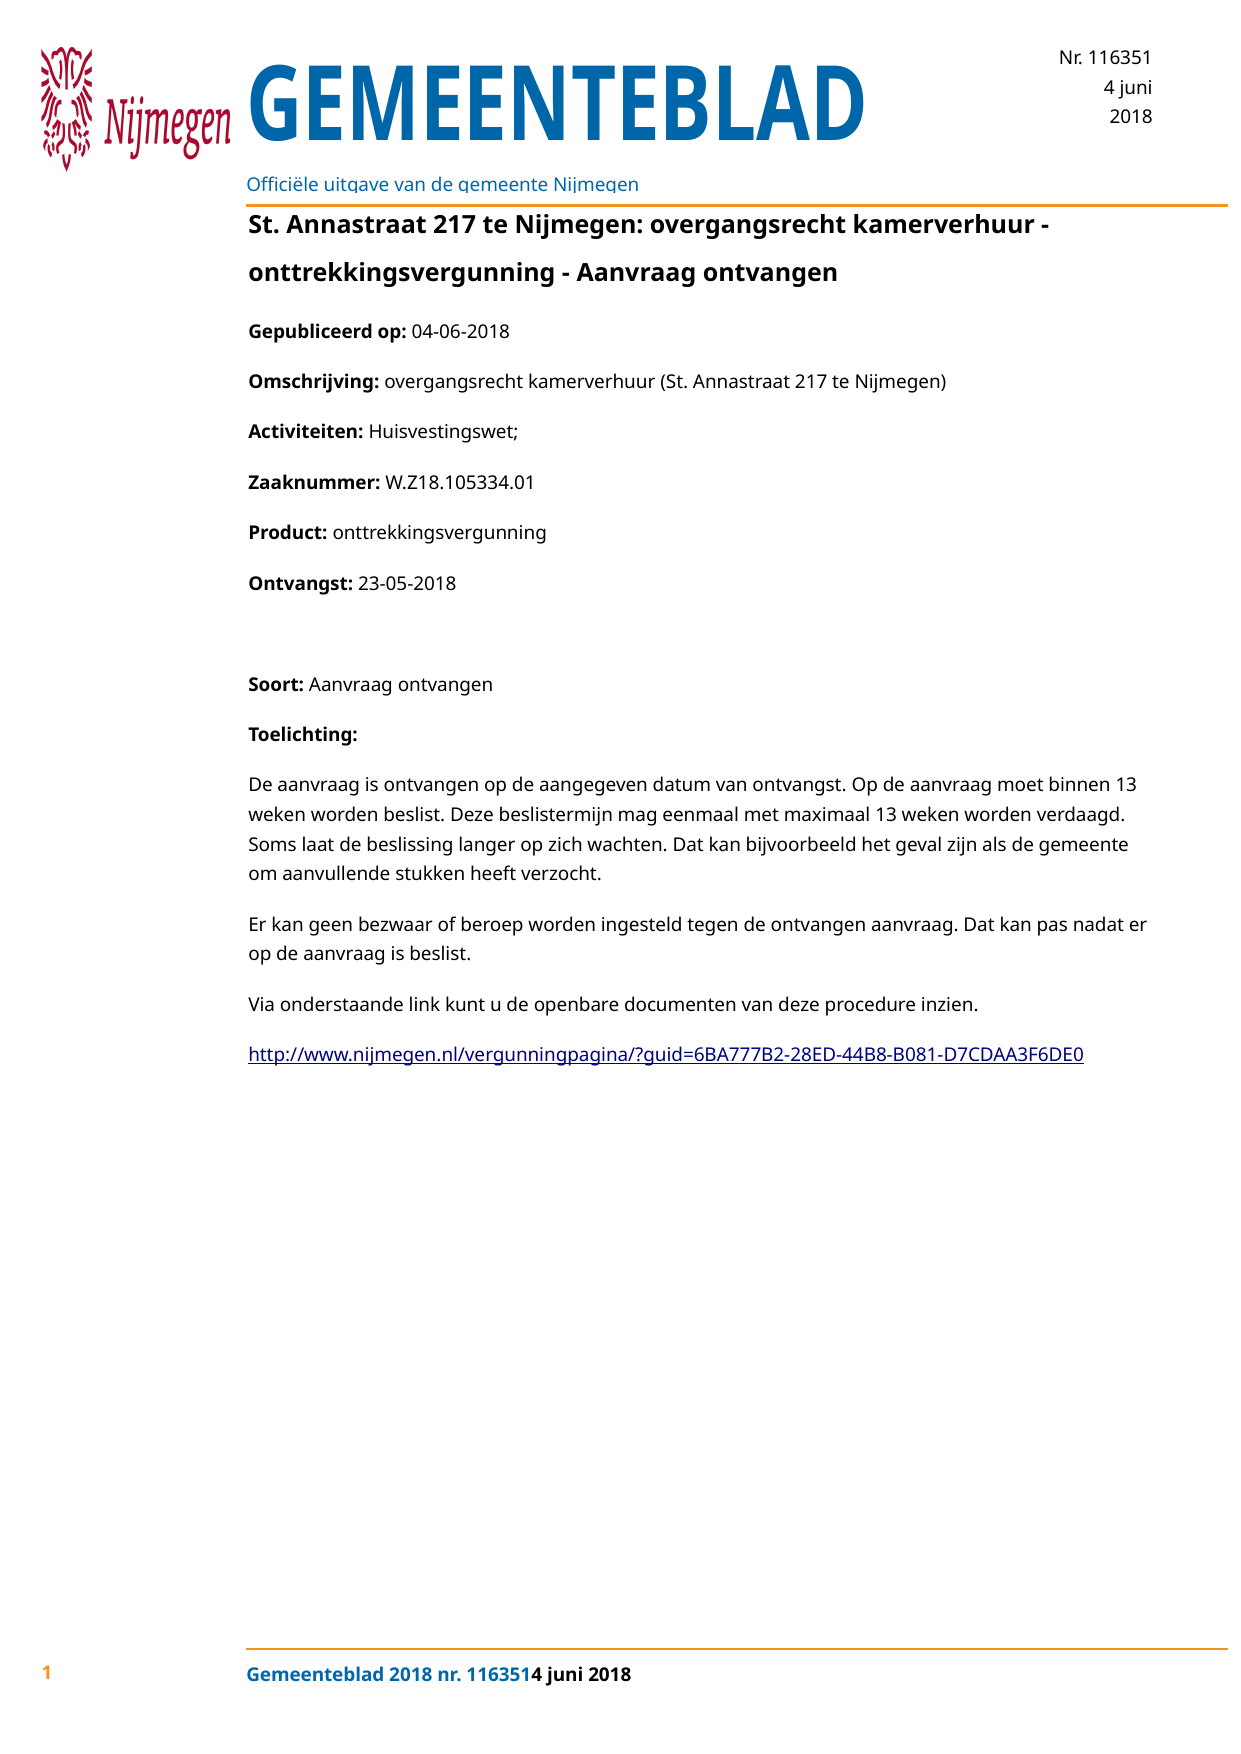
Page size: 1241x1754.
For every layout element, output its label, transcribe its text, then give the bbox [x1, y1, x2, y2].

text Gepubliceerd op: 04-06-2018 [248, 318, 1152, 344]
picture [41, 47, 231, 172]
text St. Annastraat 217 te Nijmegen: overgangsrecht kamerverhuur - onttrekkingsvergunning - Aanvraag ontvangen [248, 207, 1152, 288]
text De aanvraag is ontvangen op de aangegeven datum van ontvangst. Op de aanvraag moet binnen 13 weken worden beslist. Deze beslistermijn mag eenmaal met maximaal 13 weken worden verdaagd. Soms laat de beslissing langer op zich wachten. Dat kan bijvoorbeeld het geval zijn als de gemeente om aanvullende stukken heeft verzocht. [248, 772, 1152, 886]
text Er kan geen bezwaar of beroep worden ingesteld tegen de ontvangen aanvraag. Dat kan pas nadat er op de aanvraag is beslist. [248, 911, 1152, 966]
text Via onderstaande link kunt u de openbare documenten van deze procedure inzien. [248, 991, 1152, 1017]
text http://www.nijmegen.nl/vergunningpagina/?guid=6BA777B2-28ED-44B8-B081-D7CDAA3F6DE0 [248, 1041, 1152, 1067]
text Activiteiten: Huisvestingswet; [248, 419, 1152, 444]
text Ontvangst: 23-05-2018 [248, 570, 1152, 596]
text Soort: Aanvraag ontvangen [248, 671, 1152, 697]
text Product: onttrekkingsvergunning [248, 519, 1152, 545]
text Omschrijving: overgangsrecht kamerverhuur (St. Annastraat 217 te Nijmegen) [248, 368, 1152, 394]
text Zaaknummer: W.Z18.105334.01 [248, 469, 1152, 495]
text Toelichting: [248, 721, 1152, 747]
